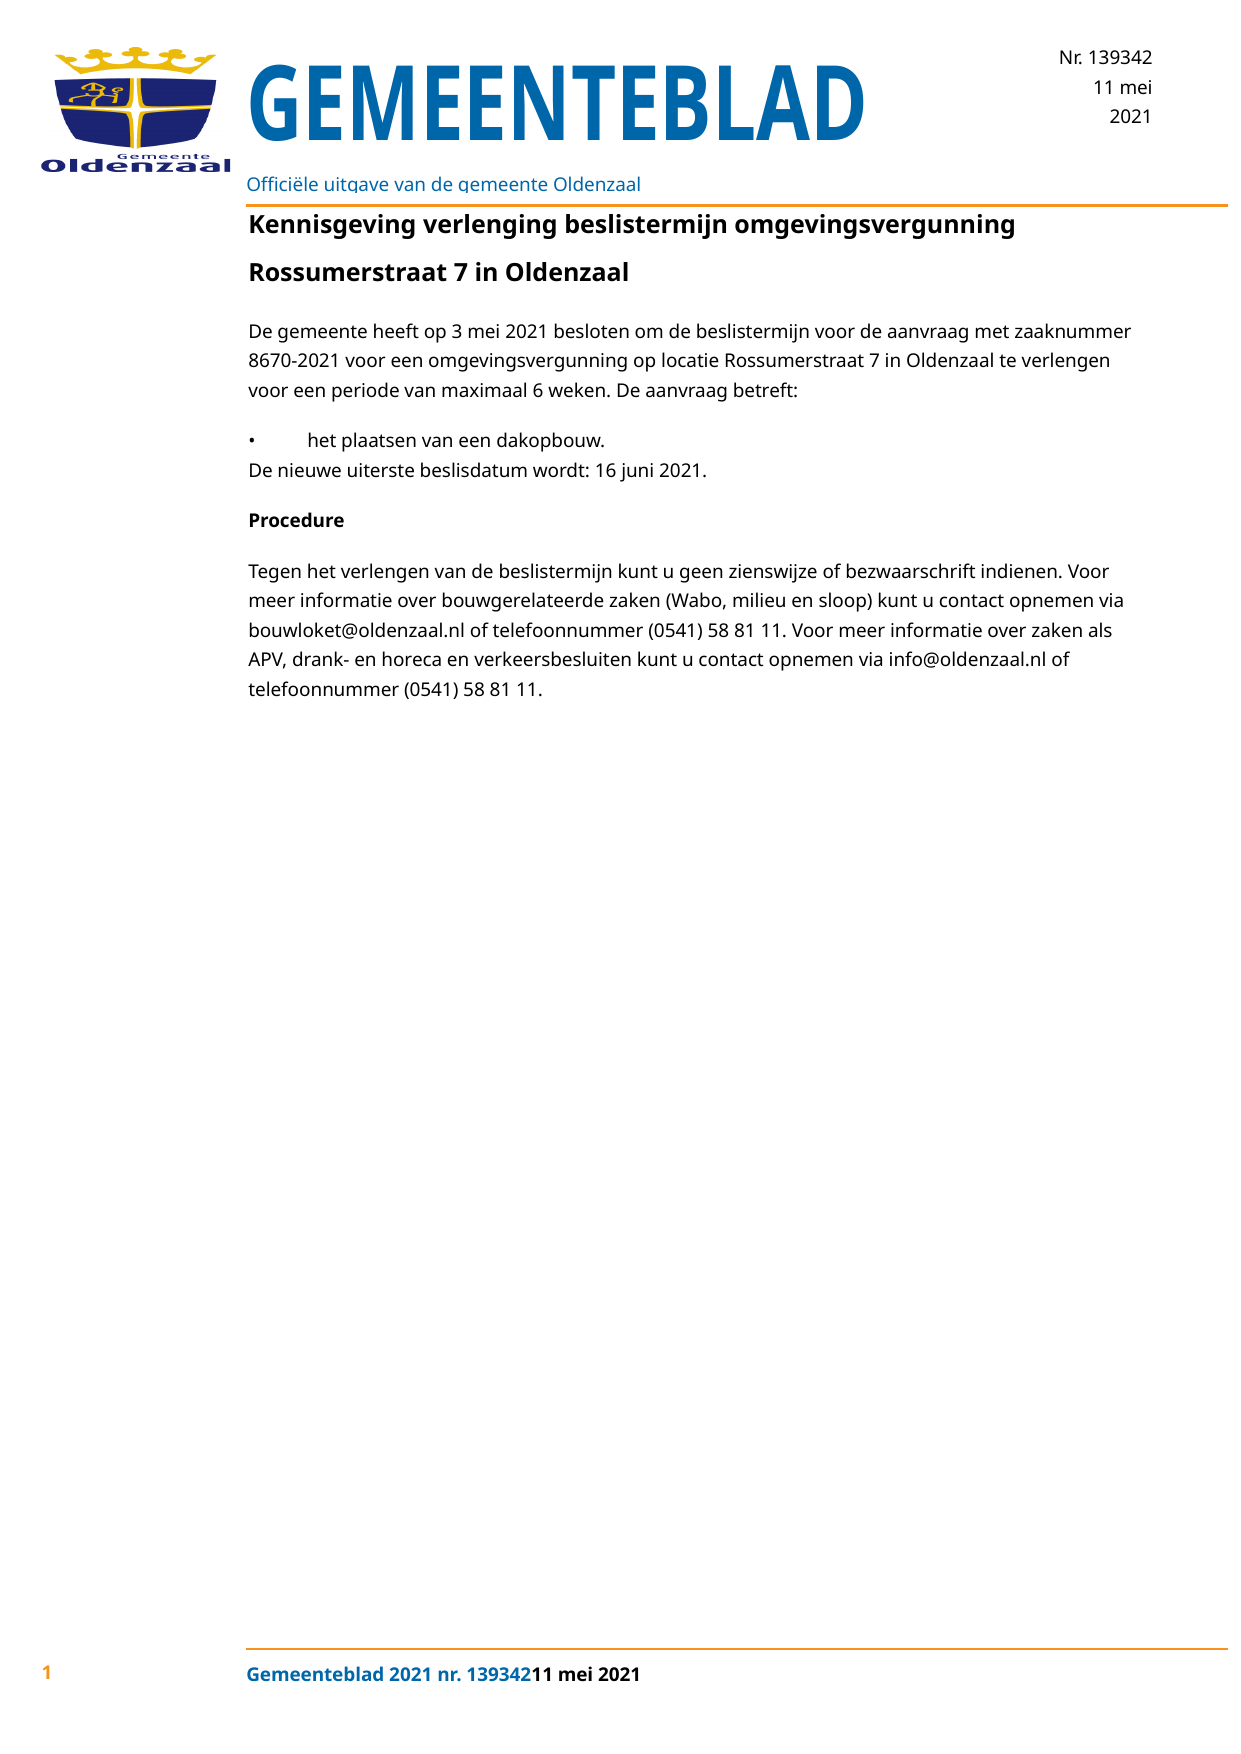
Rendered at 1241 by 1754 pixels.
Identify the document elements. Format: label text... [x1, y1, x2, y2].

text Kennisgeving verlenging beslistermijn omgevingsvergunning Rossumerstraat 7 in Oldenzaal [248, 207, 1152, 288]
text Tegen het verlengen van de beslistermijn kunt u geen zienswijze of bezwaarschrift indienen. Voor meer informatie over bouwgerelateerde zaken (Wabo, milieu en sloop) kunt u contact opnemen via bouwloket@oldenzaal.nl of telefoonnummer (0541) 58 81 11. Voor meer informatie over zaken als APV, drank- en horeca en verkeersbesluiten kunt u contact opnemen via info@oldenzaal.nl of telefoonnummer (0541) 58 81 11. [248, 558, 1152, 702]
text De nieuwe uiterste beslisdatum wordt: 16 juni 2021. [248, 457, 1152, 483]
text Procedure [248, 507, 1152, 533]
text De gemeente heeft op 3 mei 2021 besloten om de beslistermijn voor de aanvraag met zaaknummer 8670-2021 voor een omgevingsvergunning op locatie Rossumerstraat 7 in Oldenzaal te verlengen voor een periode van maximaal 6 weken. De aanvraag betreft: [248, 318, 1152, 403]
list het plaatsen van een dakopbouw. [248, 427, 1152, 453]
picture [41, 47, 231, 172]
